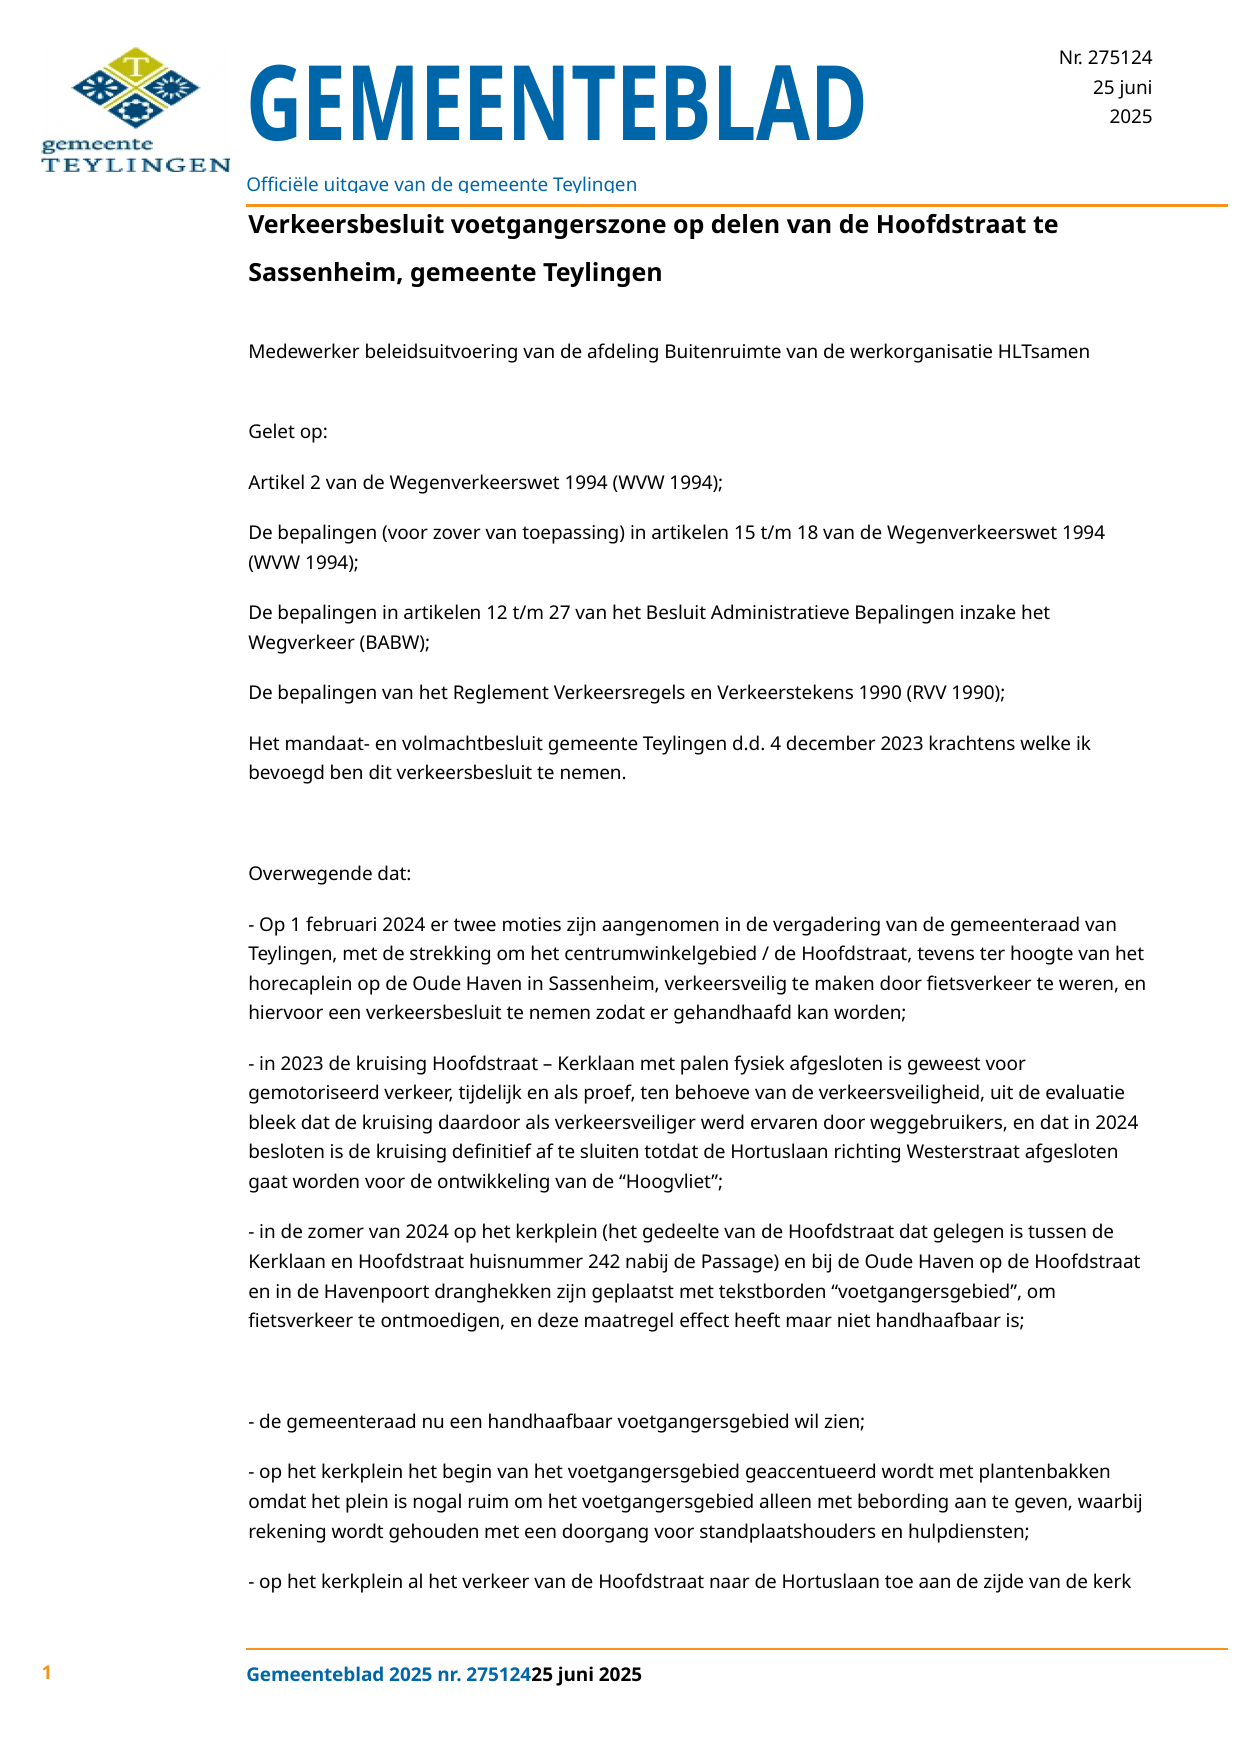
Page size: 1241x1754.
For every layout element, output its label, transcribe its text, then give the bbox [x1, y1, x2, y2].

text - Op 1 februari 2024 er twee moties zijn aangenomen in de vergadering van de gemeenteraad van Teylingen, met de strekking om het centrumwinkelgebied / de Hoofdstraat, tevens ter hoogte van het horecaplein op de Oude Haven in Sassenheim, verkeersveilig te maken door fietsverkeer te weren, en hiervoor een verkeersbesluit te nemen zodat er gehandhaafd kan worden; [248, 911, 1152, 1025]
text De bepalingen van het Reglement Verkeersregels en Verkeerstekens 1990 (RVV 1990); [248, 679, 1152, 705]
text De bepalingen in artikelen 12 t/m 27 van het Besluit Administratieve Bepalingen inzake het Wegverkeer (BABW); [248, 599, 1152, 655]
text De bepalingen (voor zover van toepassing) in artikelen 15 t/m 18 van de Wegenverkeerswet 1994 (WVW 1994); [248, 519, 1152, 575]
text - de gemeenteraad nu een handhaafbaar voetgangersgebied wil zien; [248, 1408, 1152, 1434]
text Overwegende dat: [248, 860, 1152, 886]
text Het mandaat- en volmachtbesluit gemeente Teylingen d.d. 4 december 2023 krachtens welke ik bevoegd ben dit verkeersbesluit te nemen. [248, 730, 1152, 785]
text - in de zomer van 2024 op het kerkplein (het gedeelte van de Hoofdstraat dat gelegen is tussen de Kerklaan en Hoofdstraat huisnummer 242 nabij de Passage) en bij de Oude Haven op de Hoofdstraat en in de Havenpoort dranghekken zijn geplaatst met tekstborden “voetgangersgebied”, om fietsverkeer te ontmoedigen, en deze maatregel effect heeft maar niet handhaafbaar is; [248, 1219, 1152, 1333]
text Medewerker beleidsuitvoering van de afdeling Buitenruimte van de werkorganisatie HLTsamen [248, 339, 1152, 364]
text Artikel 2 van de Wegenverkeerswet 1994 (WVW 1994); [248, 469, 1152, 495]
text Verkeersbesluit voetgangerszone op delen van de Hoofdstraat te Sassenheim, gemeente Teylingen [248, 207, 1152, 288]
text - op het kerkplein het begin van het voetgangersgebied geaccentueerd wordt met plantenbakken omdat het plein is nogal ruim om het voetgangersgebied alleen met bebording aan te geven, waarbij rekening wordt gehouden met een doorgang voor standplaatshouders en hulpdiensten; [248, 1459, 1152, 1543]
text Gelet op: [248, 419, 1152, 444]
picture [41, 47, 231, 172]
text - in 2023 de kruising Hoofdstraat – Kerklaan met palen fysiek afgesloten is geweest voor gemotoriseerd verkeer, tijdelijk en als proef, ten behoeve van de verkeersveiligheid, uit de evaluatie bleek dat de kruising daardoor als verkeersveiliger werd ervaren door weggebruikers, en dat in 2024 besloten is de kruising definitief af te sluiten totdat de Hortuslaan richting Westerstraat afgesloten gaat worden voor de ontwikkeling van de “Hoogvliet”; [248, 1050, 1152, 1194]
text - op het kerkplein al het verkeer van de Hoofdstraat naar de Hortuslaan toe aan de zijde van de kerk [248, 1568, 1152, 1594]
